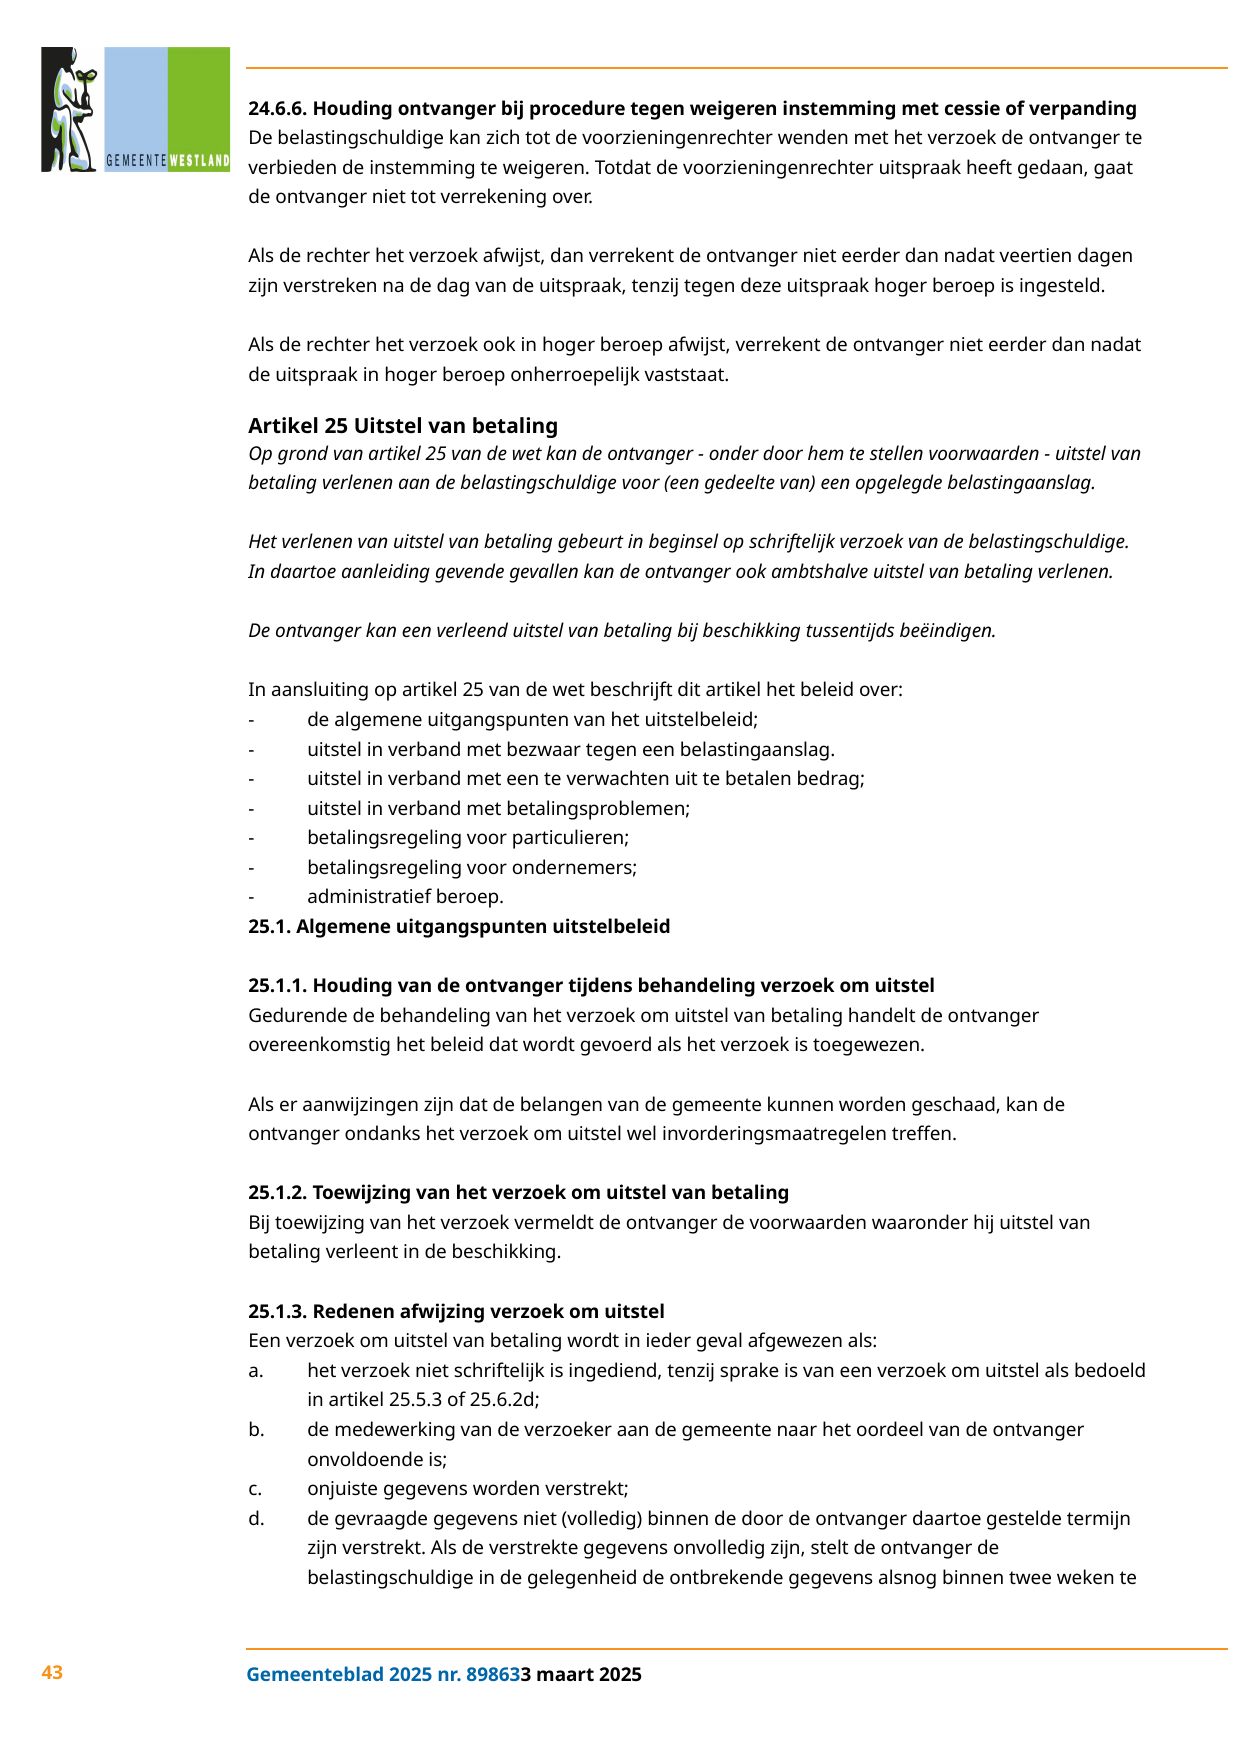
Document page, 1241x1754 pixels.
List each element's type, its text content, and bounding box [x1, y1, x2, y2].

list betalingsregeling voor particulieren; [248, 824, 1152, 850]
list administratief beroep. [248, 884, 1152, 909]
text Als de rechter het verzoek ook in hoger beroep afwijst, verrekent de ontvanger niet eerder dan nadat de uitspraak in hoger beroep onherroepelijk vaststaat. [248, 331, 1152, 387]
text 25.1. Algemene uitgangspunten uitstelbeleid [248, 913, 1152, 939]
text Het verlenen van uitstel van betaling gebeurt in beginsel op schriftelijk verzoek van de belastingschuldige. In daartoe aanleiding gevende gevallen kan de ontvanger ook ambtshalve uitstel van betaling verlenen. [248, 529, 1152, 584]
list uitstel in verband met bezwaar tegen een belastingaanslag. [248, 736, 1152, 761]
text Bij toewijzing van het verzoek vermeldt de ontvanger de voorwaarden waaronder hij uitstel van betaling verleent in de beschikking. [248, 1209, 1152, 1264]
text 25.1.2. Toewijzing van het verzoek om uitstel van betaling [248, 1179, 1152, 1205]
text Een verzoek om uitstel van betaling wordt in ieder geval afgewezen als: [248, 1327, 1152, 1353]
picture [41, 47, 231, 172]
list de algemene uitgangspunten van het uitstelbeleid; [248, 706, 1152, 732]
list het verzoek niet schriftelijk is ingediend, tenzij sprake is van een verzoek om uitstel als bedoeld in artikel 25.5.3 of 25.6.2d; [248, 1357, 1152, 1412]
text De belastingschuldige kan zich tot de voorzieningenrechter wenden met het verzoek de ontvanger te verbieden de instemming te weigeren. Totdat de voorzieningenrechter uitspraak heeft gedaan, gaat de ontvanger niet tot verrekening over. [248, 124, 1152, 209]
list de medewerking van de verzoeker aan de gemeente naar het oordeel van de ontvanger onvoldoende is; [248, 1416, 1152, 1471]
text Als er aanwijzingen zijn dat de belangen van de gemeente kunnen worden geschaad, kan de ontvanger ondanks het verzoek om uitstel wel invorderingsmaatregelen treffen. [248, 1091, 1152, 1146]
list betalingsregeling voor ondernemers; [248, 854, 1152, 880]
text Artikel 25 Uitstel van betaling [248, 411, 1152, 440]
text Gedurende de behandeling van het verzoek om uitstel van betaling handelt de ontvanger overeenkomstig het beleid dat wordt gevoerd als het verzoek is toegewezen. [248, 1002, 1152, 1057]
text 25.1.3. Redenen afwijzing verzoek om uitstel [248, 1298, 1152, 1323]
text In aansluiting op artikel 25 van de wet beschrijft dit artikel het beleid over: [248, 677, 1152, 702]
text De ontvanger kan een verleend uitstel van betaling bij beschikking tussentijds beëindigen. [248, 617, 1152, 643]
list onjuiste gegevens worden verstrekt; [248, 1475, 1152, 1501]
text Als de rechter het verzoek afwijst, dan verrekent de ontvanger niet eerder dan nadat veertien dagen zijn verstreken na de dag van de uitspraak, tenzij tegen deze uitspraak hoger beroep is ingesteld. [248, 243, 1152, 298]
list uitstel in verband met betalingsproblemen; [248, 795, 1152, 821]
list de gevraagde gegevens niet (volledig) binnen de door de ontvanger daartoe gestelde termijn zijn verstrekt. Als de verstrekte gegevens onvolledig zijn, stelt de ontvanger de belastingschuldige in de gelegenheid de ontbrekende gegevens alsnog binnen twee weken te [248, 1505, 1152, 1590]
text 25.1.1. Houding van de ontvanger tijdens behandeling verzoek om uitstel [248, 972, 1152, 998]
list uitstel in verband met een te verwachten uit te betalen bedrag; [248, 765, 1152, 791]
text Op grond van artikel 25 van de wet kan de ontvanger - onder door hem te stellen voorwaarden - uitstel van betaling verlenen aan de belastingschuldige voor (een gedeelte van) een opgelegde belastingaanslag. [248, 440, 1152, 495]
text 24.6.6. Houding ontvanger bij procedure tegen weigeren instemming met cessie of verpanding [248, 95, 1152, 121]
